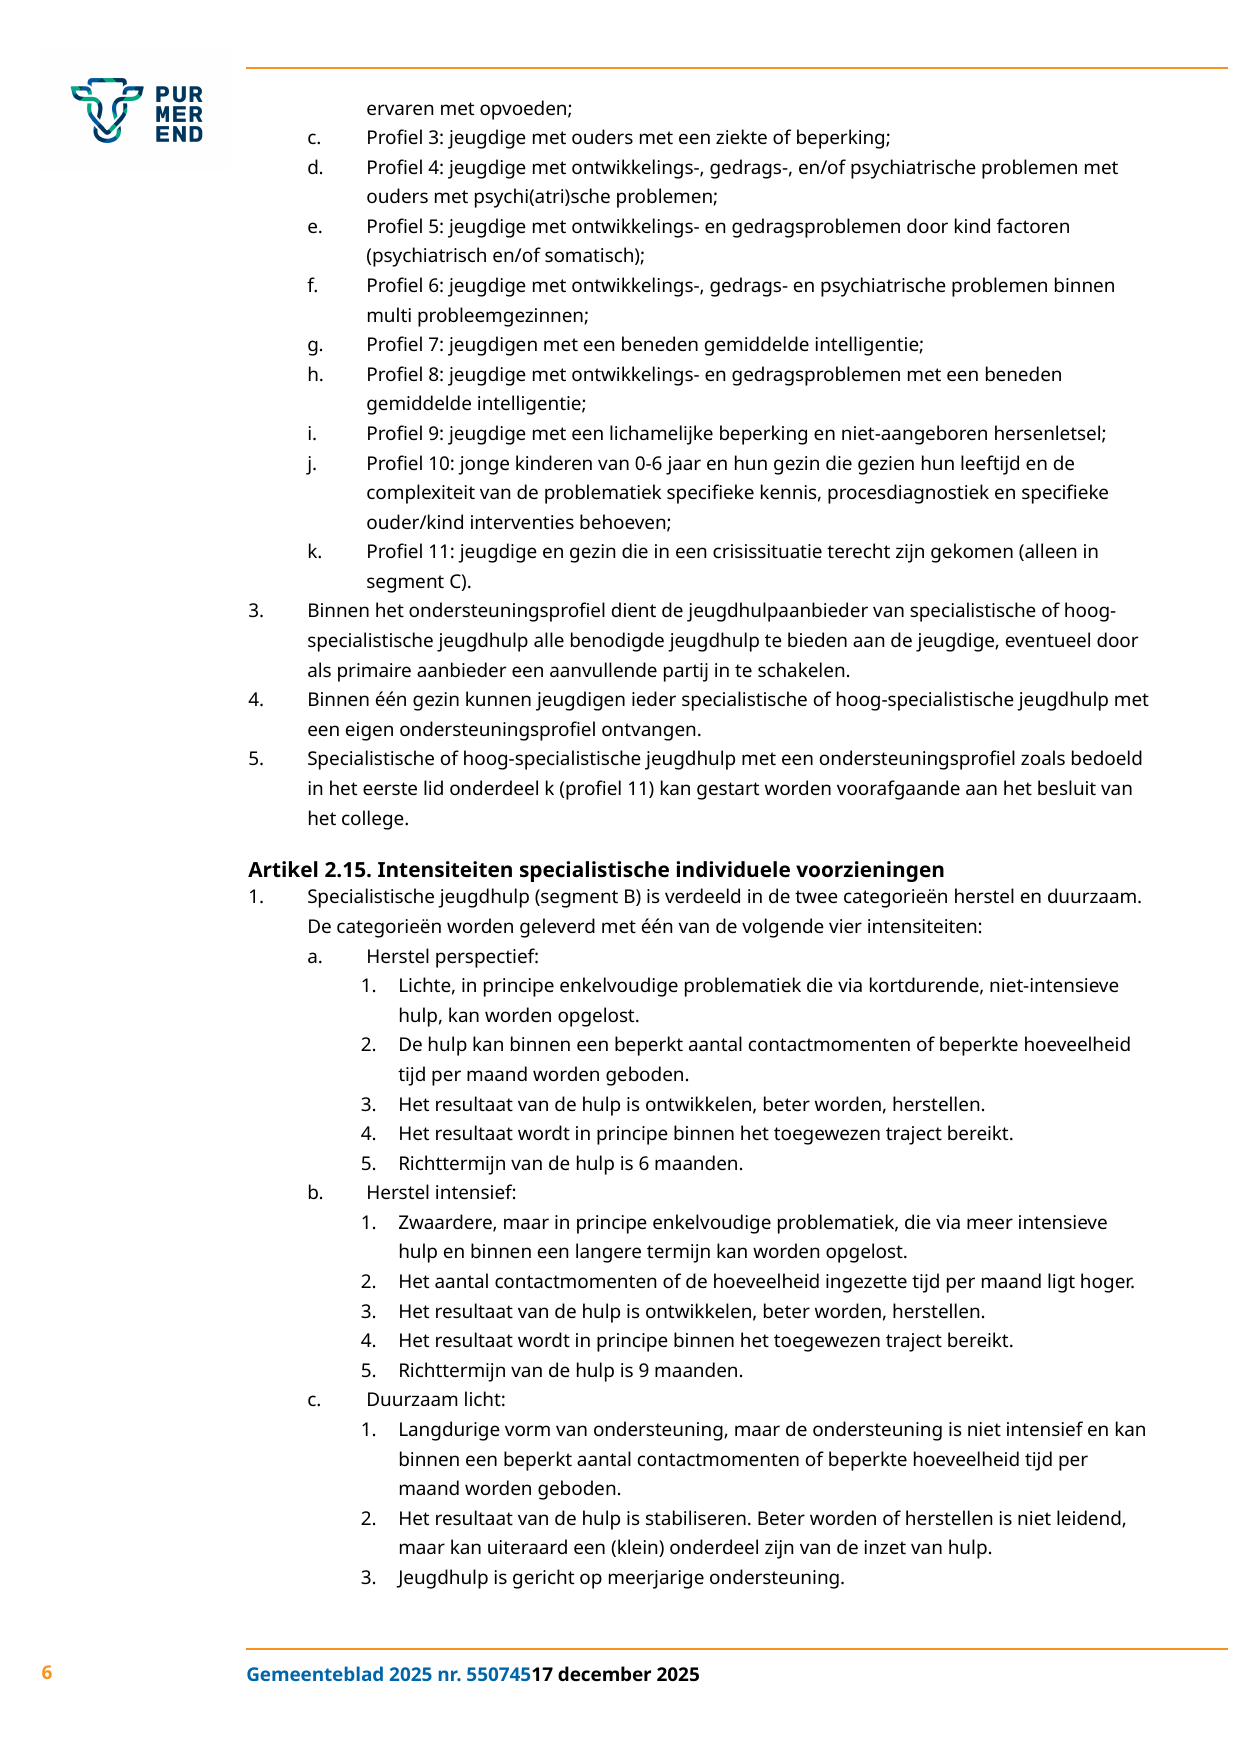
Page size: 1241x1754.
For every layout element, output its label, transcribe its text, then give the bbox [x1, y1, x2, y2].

list Zwaardere, maar in principe enkelvoudige problematiek, die via meer intensieve hulp en binnen een langere termijn kan worden opgelost. [361, 1209, 1152, 1264]
list Richttermijn van de hulp is 6 maanden. [361, 1150, 1152, 1176]
list Het resultaat wordt in principe binnen het toegewezen traject bereikt. [361, 1327, 1152, 1353]
list Profiel 5: jeugdige met ontwikkelings- en gedragsproblemen door kind factoren (psychiatrisch en/of somatisch); [307, 213, 1152, 268]
list Profiel 8: jeugdige met ontwikkelings- en gedragsproblemen met een beneden gemiddelde intelligentie; [307, 361, 1152, 416]
list Herstel intensief: [307, 1179, 1152, 1205]
list Profiel 10: jonge kinderen van 0-6 jaar en hun gezin die gezien hun leeftijd en de complexiteit van de problematiek specifieke kennis, procesdiagnostiek en specifieke ouder/kind interventies behoeven; [307, 450, 1152, 535]
list Profiel 4: jeugdige met ontwikkelings-, gedrags-, en/of psychiatrische problemen met ouders met psychi(atri)sche problemen; [307, 154, 1152, 209]
list Herstel perspectief: [307, 943, 1152, 968]
list Lichte, in principe enkelvoudige problematiek die via kortdurende, niet-intensieve hulp, kan worden opgelost. [361, 972, 1152, 1028]
list Jeugdhulp is gericht op meerjarige ondersteuning. [361, 1564, 1152, 1590]
list Het resultaat wordt in principe binnen het toegewezen traject bereikt. [361, 1120, 1152, 1146]
list Het resultaat van de hulp is ontwikkelen, beter worden, herstellen. [361, 1091, 1152, 1116]
list Profiel 7: jeugdigen met een beneden gemiddelde intelligentie; [307, 331, 1152, 357]
list Binnen het ondersteuningsprofiel dient de jeugdhulpaanbieder van specialistische of hoog- specialistische jeugdhulp alle benodigde jeugdhulp te bieden aan de jeugdige, eventueel door als primaire aanbieder een aanvullende partij in te schakelen. [248, 598, 1152, 683]
list De hulp kan binnen een beperkt aantal contactmomenten of beperkte hoeveelheid tijd per maand worden geboden. [361, 1032, 1152, 1087]
list Duurzaam licht: [307, 1387, 1152, 1412]
list Profiel 3: jeugdige met ouders met een ziekte of beperking; [307, 124, 1152, 150]
list Profiel 11: jeugdige en gezin die in een crisissituatie terecht zijn gekomen (alleen in segment C). [307, 538, 1152, 594]
list Binnen één gezin kunnen jeugdigen ieder specialistische of hoog-specialistische jeugdhulp met een eigen ondersteuningsprofiel ontvangen. [248, 686, 1152, 742]
picture [41, 47, 231, 172]
list Langdurige vorm van ondersteuning, maar de ondersteuning is niet intensief en kan binnen een beperkt aantal contactmomenten of beperkte hoeveelheid tijd per maand worden geboden. [361, 1416, 1152, 1501]
text Artikel 2.15. Intensiteiten specialistische individuele voorzieningen [248, 855, 1152, 884]
list Het resultaat van de hulp is ontwikkelen, beter worden, herstellen. [361, 1298, 1152, 1323]
list Het aantal contactmomenten of de hoeveelheid ingezette tijd per maand ligt hoger. [361, 1268, 1152, 1294]
list Richttermijn van de hulp is 9 maanden. [361, 1357, 1152, 1383]
list Specialistische of hoog-specialistische jeugdhulp met een ondersteuningsprofiel zoals bedoeld in het eerste lid onderdeel k (profiel 11) kan gestart worden voorafgaande aan het besluit van het college. [248, 746, 1152, 831]
list Specialistische jeugdhulp (segment B) is verdeeld in de twee categorieën herstel en duurzaam. De categorieën worden geleverd met één van de volgende vier intensiteiten: [248, 884, 1152, 939]
list Profiel 6: jeugdige met ontwikkelings-, gedrags- en psychiatrische problemen binnen multi probleemgezinnen; [307, 272, 1152, 328]
list Profiel 9: jeugdige met een lichamelijke beperking en niet-aangeboren hersenletsel; [307, 420, 1152, 446]
list ervaren met opvoeden; [307, 95, 1152, 121]
list Het resultaat van de hulp is stabiliseren. Beter worden of herstellen is niet leidend, maar kan uiteraard een (klein) onderdeel zijn van de inzet van hulp. [361, 1505, 1152, 1560]
